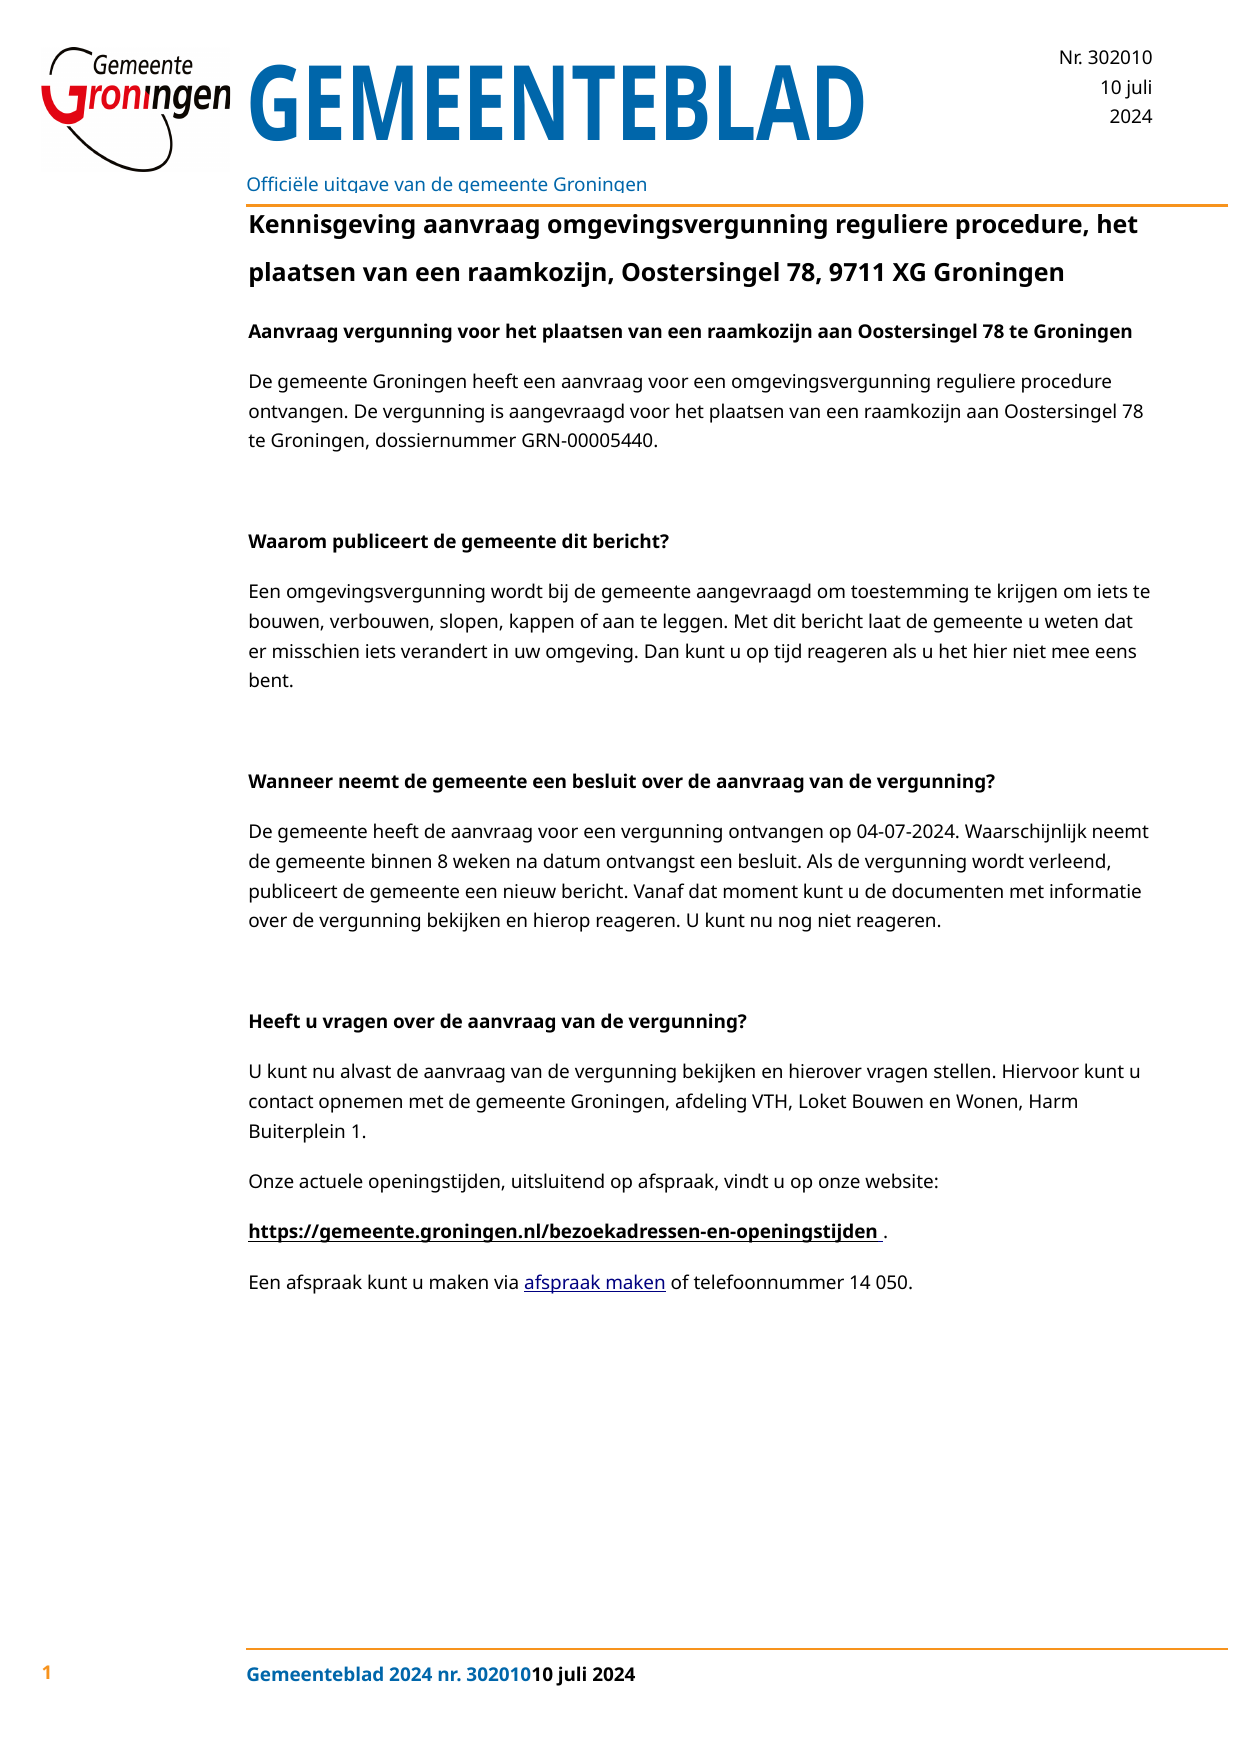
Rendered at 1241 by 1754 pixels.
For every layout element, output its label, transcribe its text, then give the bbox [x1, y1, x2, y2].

text U kunt nu alvast de aanvraag van de vergunning bekijken en hierover vragen stellen. Hiervoor kunt u contact opnemen met de gemeente Groningen, afdeling VTH, Loket Bouwen en Wonen, Harm Buiterplein 1. [248, 1059, 1152, 1144]
text De gemeente heeft de aanvraag voor een vergunning ontvangen op 04-07-2024. Waarschijnlijk neemt de gemeente binnen 8 weken na datum ontvangst een besluit. Als de vergunning wordt verleend, publiceert de gemeente een nieuw bericht. Vanaf dat moment kunt u de documenten met informatie over de vergunning bekijken en hierop reageren. U kunt nu nog niet reageren. [248, 819, 1152, 933]
text Waarom publiceert de gemeente dit bericht? [248, 528, 1152, 554]
picture [41, 47, 231, 172]
text Heeft u vragen over de aanvraag van de vergunning? [248, 1008, 1152, 1034]
text https://gemeente.groningen.nl/bezoekadressen-en-openingstijden . [248, 1219, 1152, 1244]
text Wanneer neemt de gemeente een besluit over de aanvraag van de vergunning? [248, 768, 1152, 794]
text Aanvraag vergunning voor het plaatsen van een raamkozijn aan Oostersingel 78 te Groningen [248, 318, 1152, 344]
text Een omgevingsvergunning wordt bij de gemeente aangevraagd om toestemming te krijgen om iets te bouwen, verbouwen, slopen, kappen of aan te leggen. Met dit bericht laat de gemeente u weten dat er misschien iets verandert in uw omgeving. Dan kunt u op tijd reageren als u het hier niet mee eens bent. [248, 579, 1152, 693]
text Onze actuele openingstijden, uitsluitend op afspraak, vindt u op onze website: [248, 1168, 1152, 1194]
text Kennisgeving aanvraag omgevingsvergunning reguliere procedure, het plaatsen van een raamkozijn, Oostersingel 78, 9711 XG Groningen [248, 207, 1152, 288]
text De gemeente Groningen heeft een aanvraag voor een omgevingsvergunning reguliere procedure ontvangen. De vergunning is aangevraagd voor het plaatsen van een raamkozijn aan Oostersingel 78 te Groningen, dossiernummer GRN-00005440. [248, 368, 1152, 453]
text Een afspraak kunt u maken via afspraak maken of telefoonnummer 14 050. [248, 1269, 1152, 1295]
